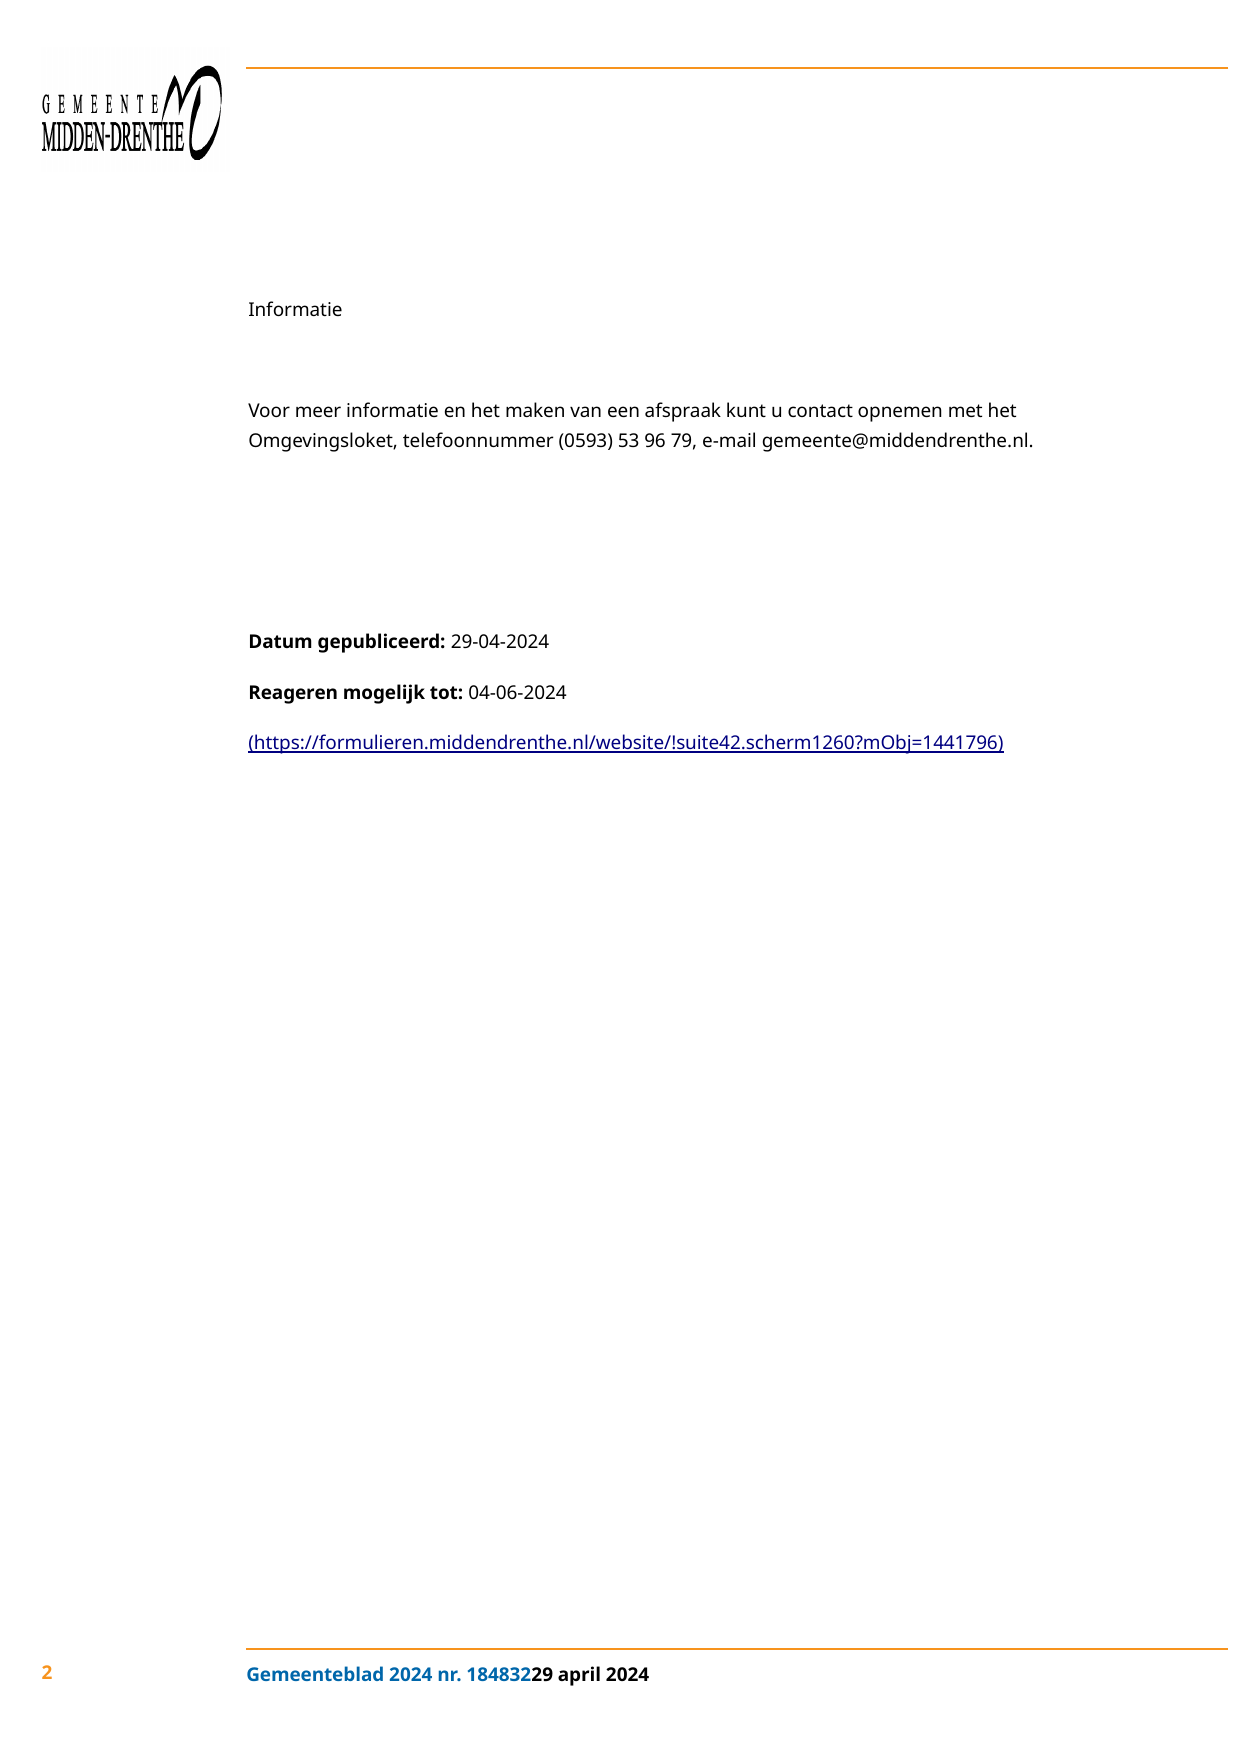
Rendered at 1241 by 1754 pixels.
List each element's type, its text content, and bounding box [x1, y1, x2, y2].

text Reageren mogelijk tot: 04-06-2024 [248, 679, 1152, 705]
picture [41, 47, 231, 172]
text Informatie [248, 296, 1152, 322]
text (https://formulieren.middendrenthe.nl/website/!suite42.scherm1260?mObj=1441796) [248, 729, 1152, 755]
text Voor meer informatie en het maken van een afspraak kunt u contact opnemen met het Omgevingsloket, telefoonnummer (0593) 53 96 79, e-mail gemeente@middendrenthe.nl. [248, 397, 1152, 453]
text Datum gepubliceerd: 29-04-2024 [248, 628, 1152, 654]
